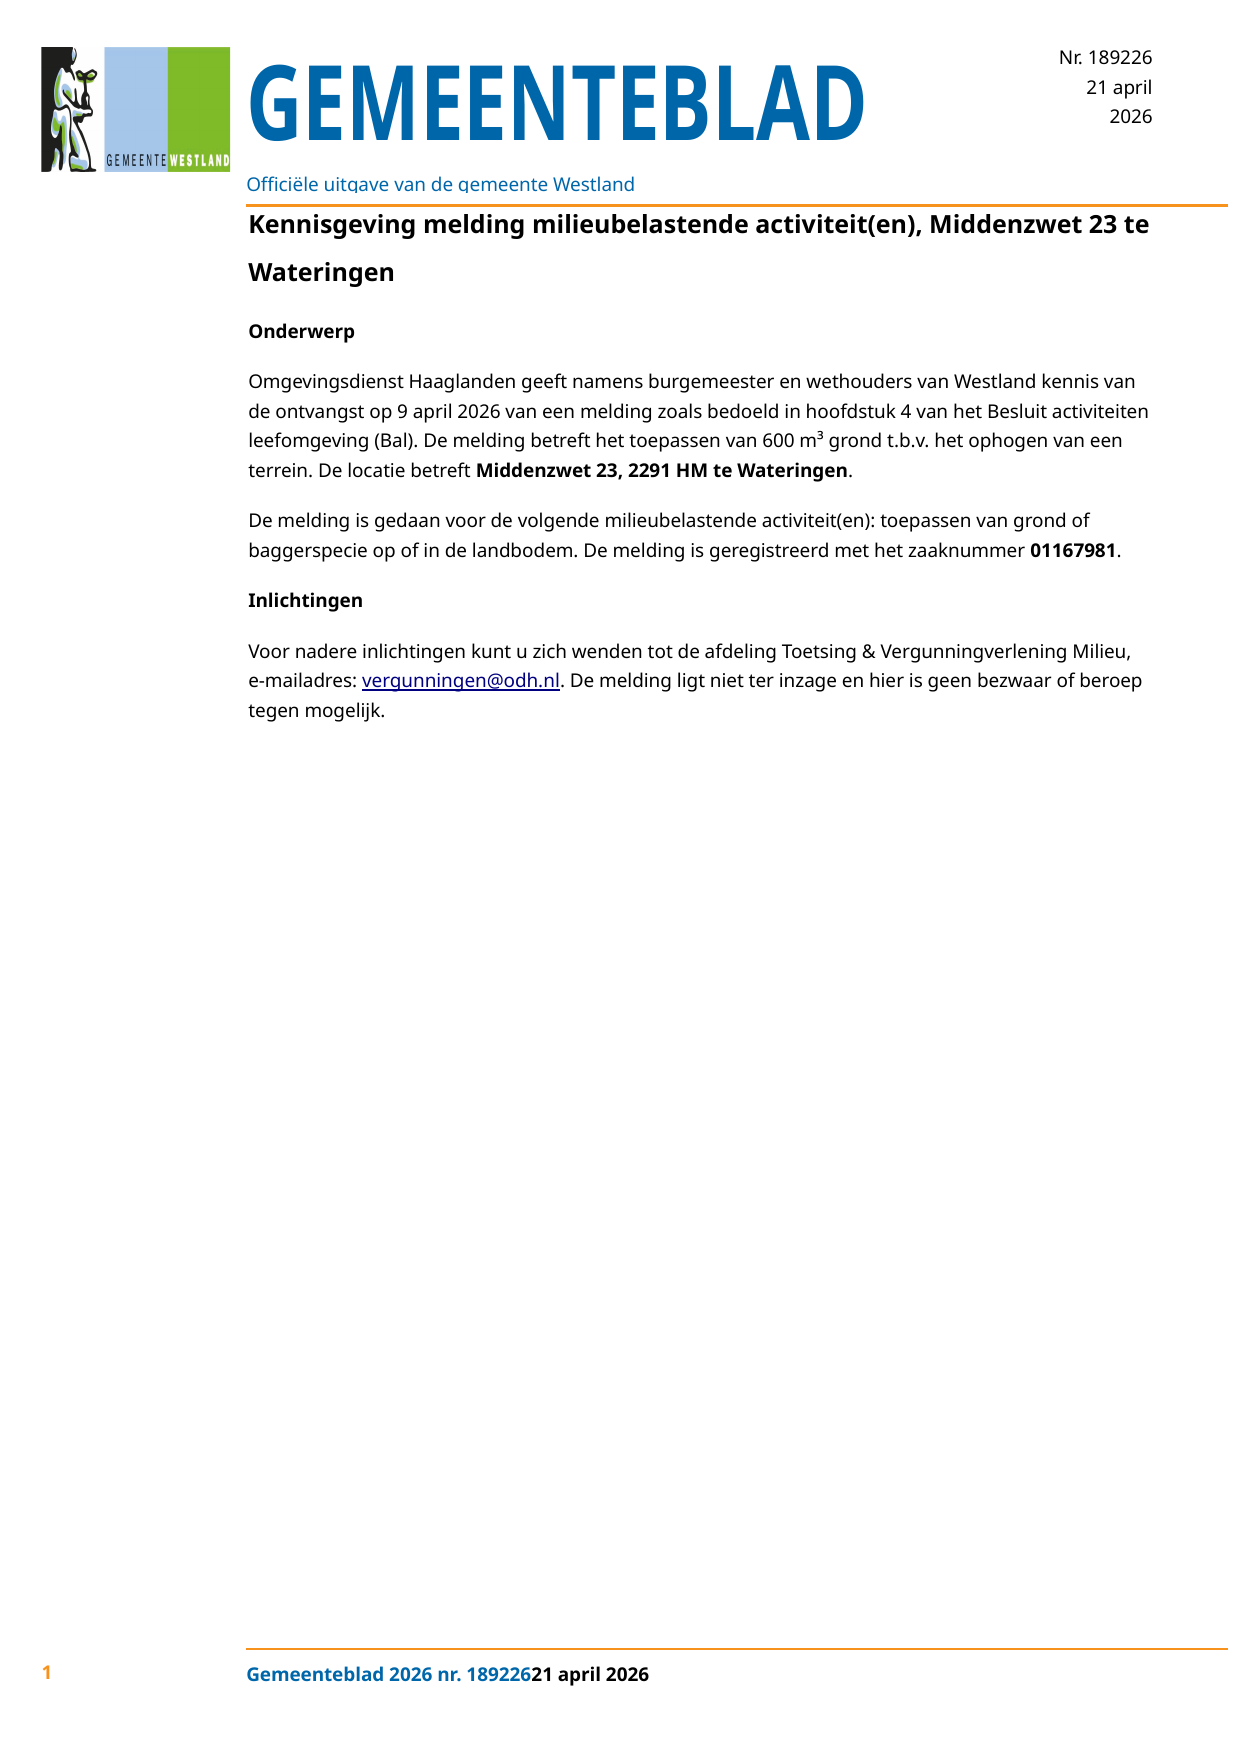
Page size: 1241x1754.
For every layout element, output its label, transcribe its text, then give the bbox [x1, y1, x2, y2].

text Inlichtingen [248, 587, 1152, 613]
text Kennisgeving melding milieubelastende activiteit(en), Middenzwet 23 te Wateringen [248, 207, 1152, 288]
text Voor nadere inlichtingen kunt u zich wenden tot de afdeling Toetsing & Vergunningverlening Milieu, e-mailadres: vergunningen@odh.nl. De melding ligt niet ter inzage en hier is geen bezwaar of beroep tegen mogelijk. [248, 638, 1152, 723]
text Omgevingsdienst Haaglanden geeft namens burgemeester en wethouders van Westland kennis van de ontvangst op 9 april 2026 van een melding zoals bedoeld in hoofdstuk 4 van het Besluit activiteiten leefomgeving (Bal). De melding betreft het toepassen van 600 m³ grond t.b.v. het ophogen van een terrein. De locatie betreft Middenzwet 23, 2291 HM te Wateringen. [248, 368, 1152, 483]
picture [41, 47, 231, 172]
text De melding is gedaan voor de volgende milieubelastende activiteit(en): toepassen van grond of baggerspecie op of in de landbodem. De melding is geregistreerd met het zaaknummer 01167981. [248, 507, 1152, 563]
text Onderwerp [248, 318, 1152, 344]
